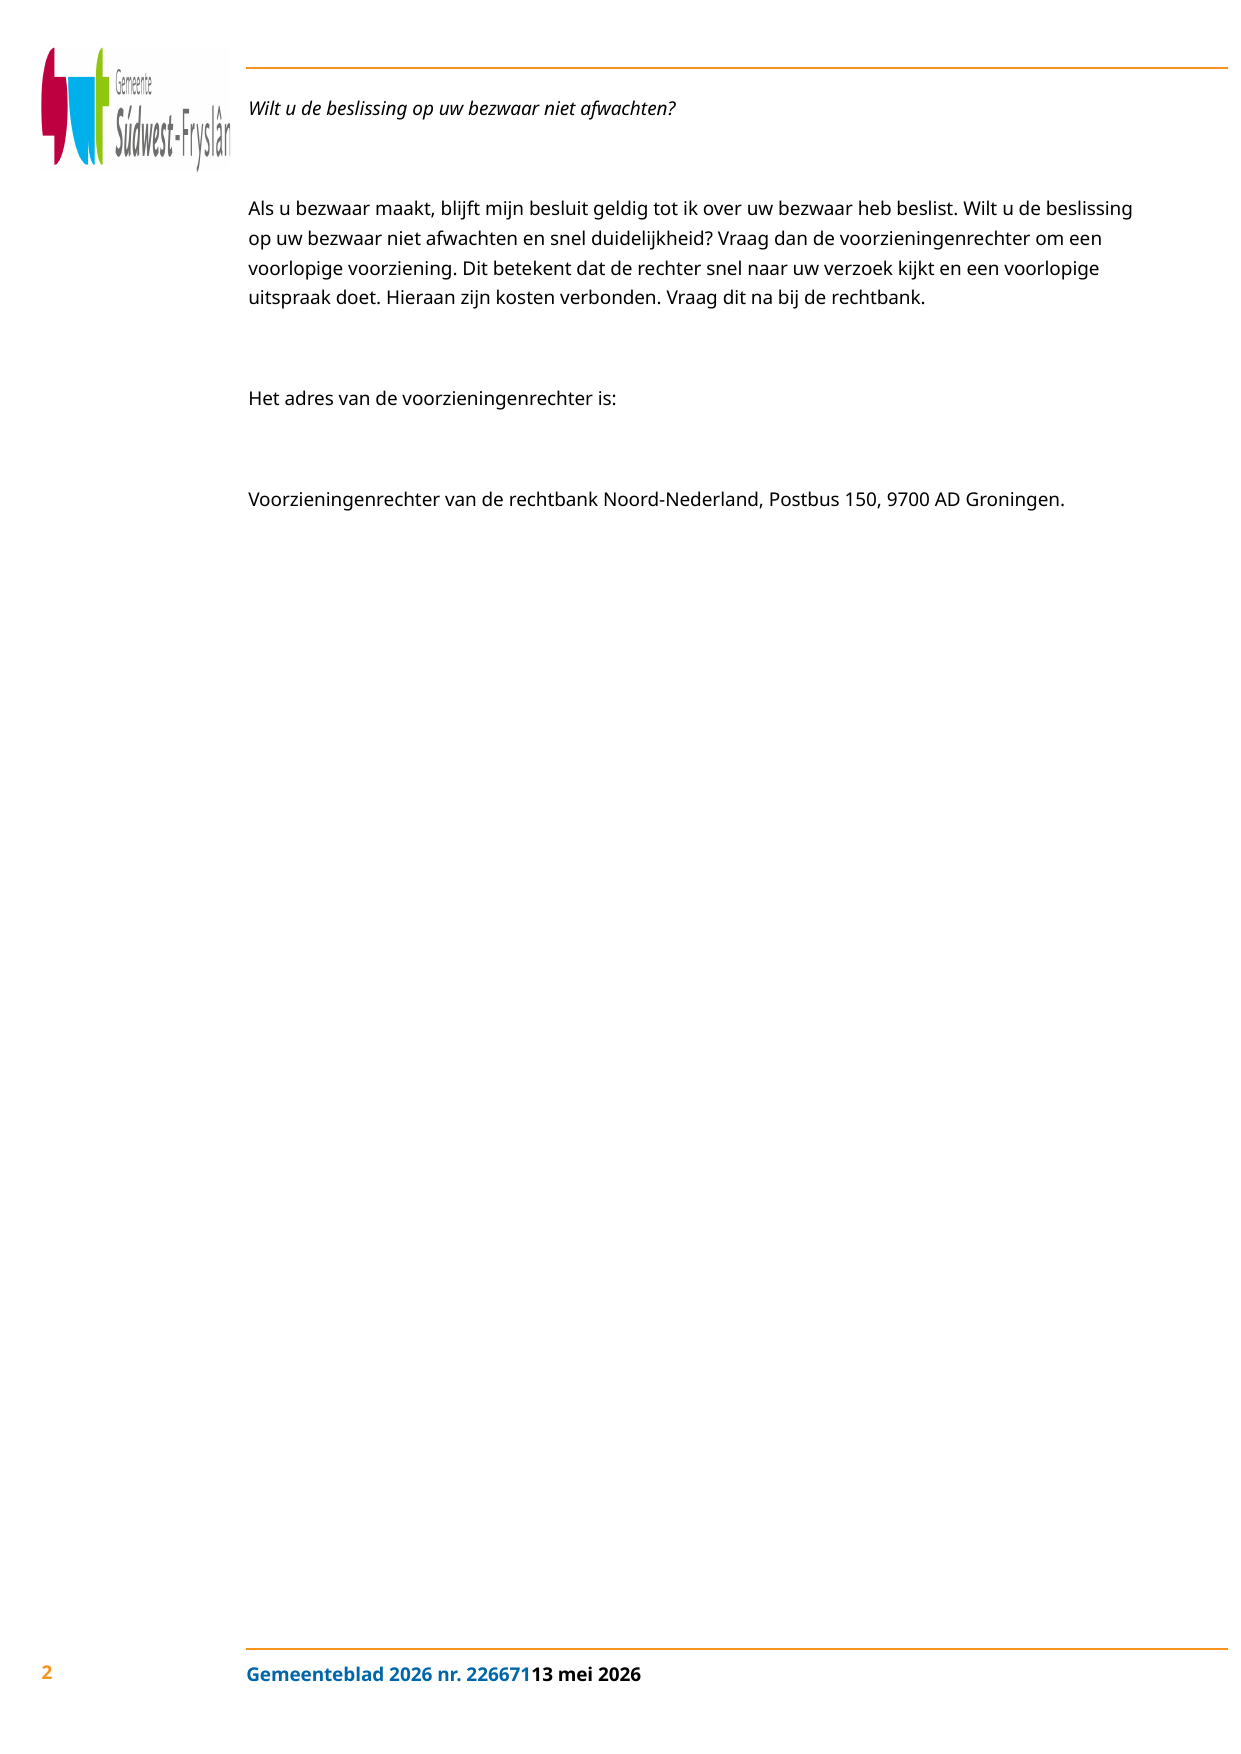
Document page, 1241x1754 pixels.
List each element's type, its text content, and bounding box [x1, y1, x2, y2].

text Het adres van de voorzieningenrechter is: [248, 385, 1152, 411]
text Als u bezwaar maakt, blijft mijn besluit geldig tot ik over uw bezwaar heb beslist. Wilt u de beslissing op uw bezwaar niet afwachten en snel duidelijkheid? Vraag dan de voorzieningenrechter om een voorlopige voorziening. Dit betekent dat de rechter snel naar uw verzoek kijkt en een voorlopige uitspraak doet. Hieraan zijn kosten verbonden. Vraag dit na bij de rechtbank. [248, 196, 1152, 310]
text Wilt u de beslissing op uw bezwaar niet afwachten? [248, 95, 1152, 121]
text Voorzieningenrechter van de rechtbank Noord-Nederland, Postbus 150, 9700 AD Groningen. [248, 486, 1152, 512]
picture [41, 47, 231, 172]
